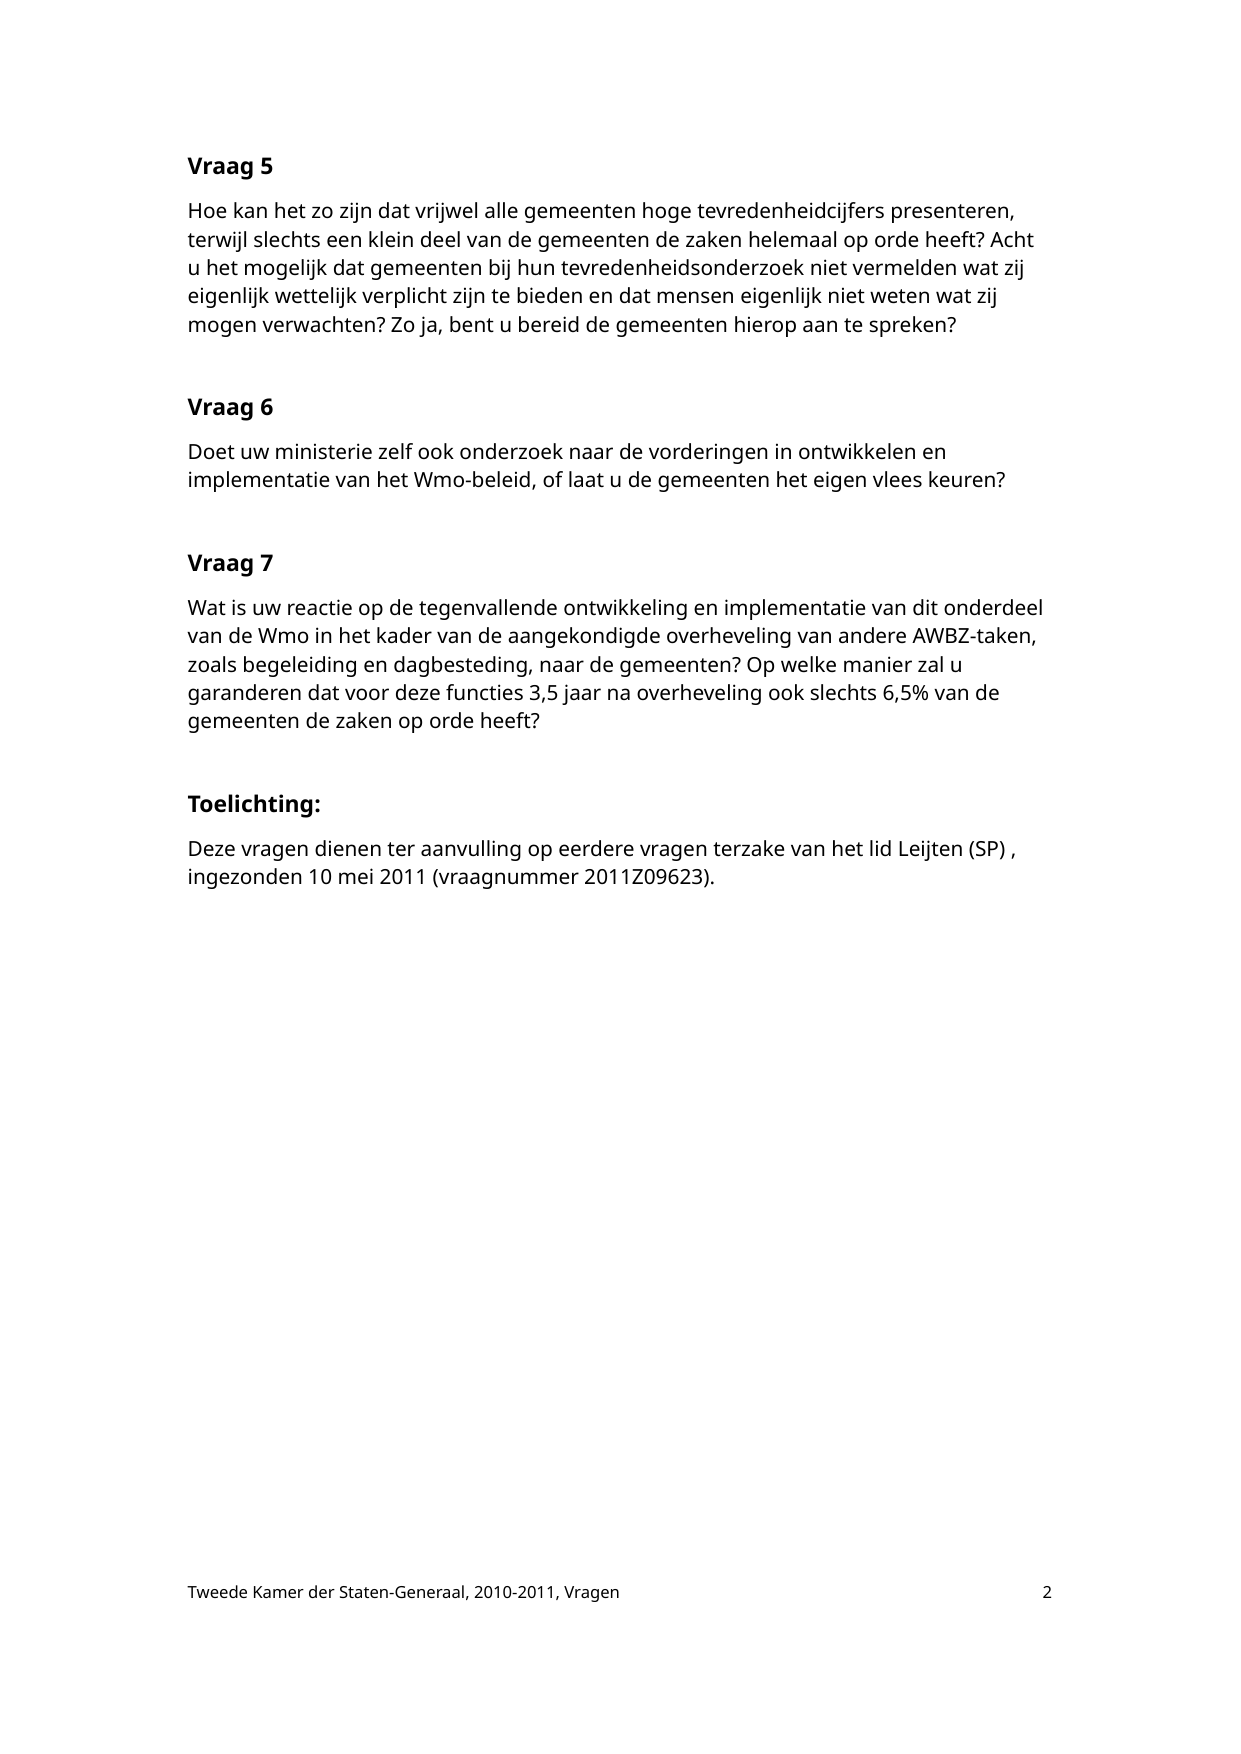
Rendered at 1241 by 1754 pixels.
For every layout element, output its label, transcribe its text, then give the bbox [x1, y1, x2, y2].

subtitle Toelichting: [187, 787, 1053, 819]
text Wat is uw reactie op de tegenvallende ontwikkeling en implementatie van dit onderdeel van de Wmo in het kader van de aangekondigde overheveling van andere AWBZ-taken, zoals begeleiding en dagbesteding, naar de gemeenten? Op welke manier zal u garanderen dat voor deze functies 3,5 jaar na overheveling ook slechts 6,5% van de gemeenten de zaken op orde heeft? [187, 593, 1053, 735]
subtitle Vraag 6 [187, 391, 1053, 422]
text Hoe kan het zo zijn dat vrijwel alle gemeenten hoge tevredenheidcijfers presenteren, terwijl slechts een klein deel van de gemeenten de zaken helemaal op orde heeft? Acht u het mogelijk dat gemeenten bij hun tevredenheidsonderzoek niet vermelden wat zij eigenlijk wettelijk verplicht zijn te bieden en dat mensen eigenlijk niet weten wat zij mogen verwachten? Zo ja, bent u bereid de gemeenten hierop aan te spreken? [187, 196, 1053, 338]
text Doet uw ministerie zelf ook onderzoek naar de vorderingen in ontwikkelen en implementatie van het Wmo-beleid, of laat u de gemeenten het eigen vlees keuren? [187, 437, 1053, 494]
subtitle Vraag 5 [187, 150, 1053, 181]
text Deze vragen dienen ter aanvulling op eerdere vragen terzake van het lid Leijten (SP) , ingezonden 10 mei 2011 (vraagnummer 2011Z09623). [187, 834, 1053, 891]
subtitle Vraag 7 [187, 547, 1053, 578]
